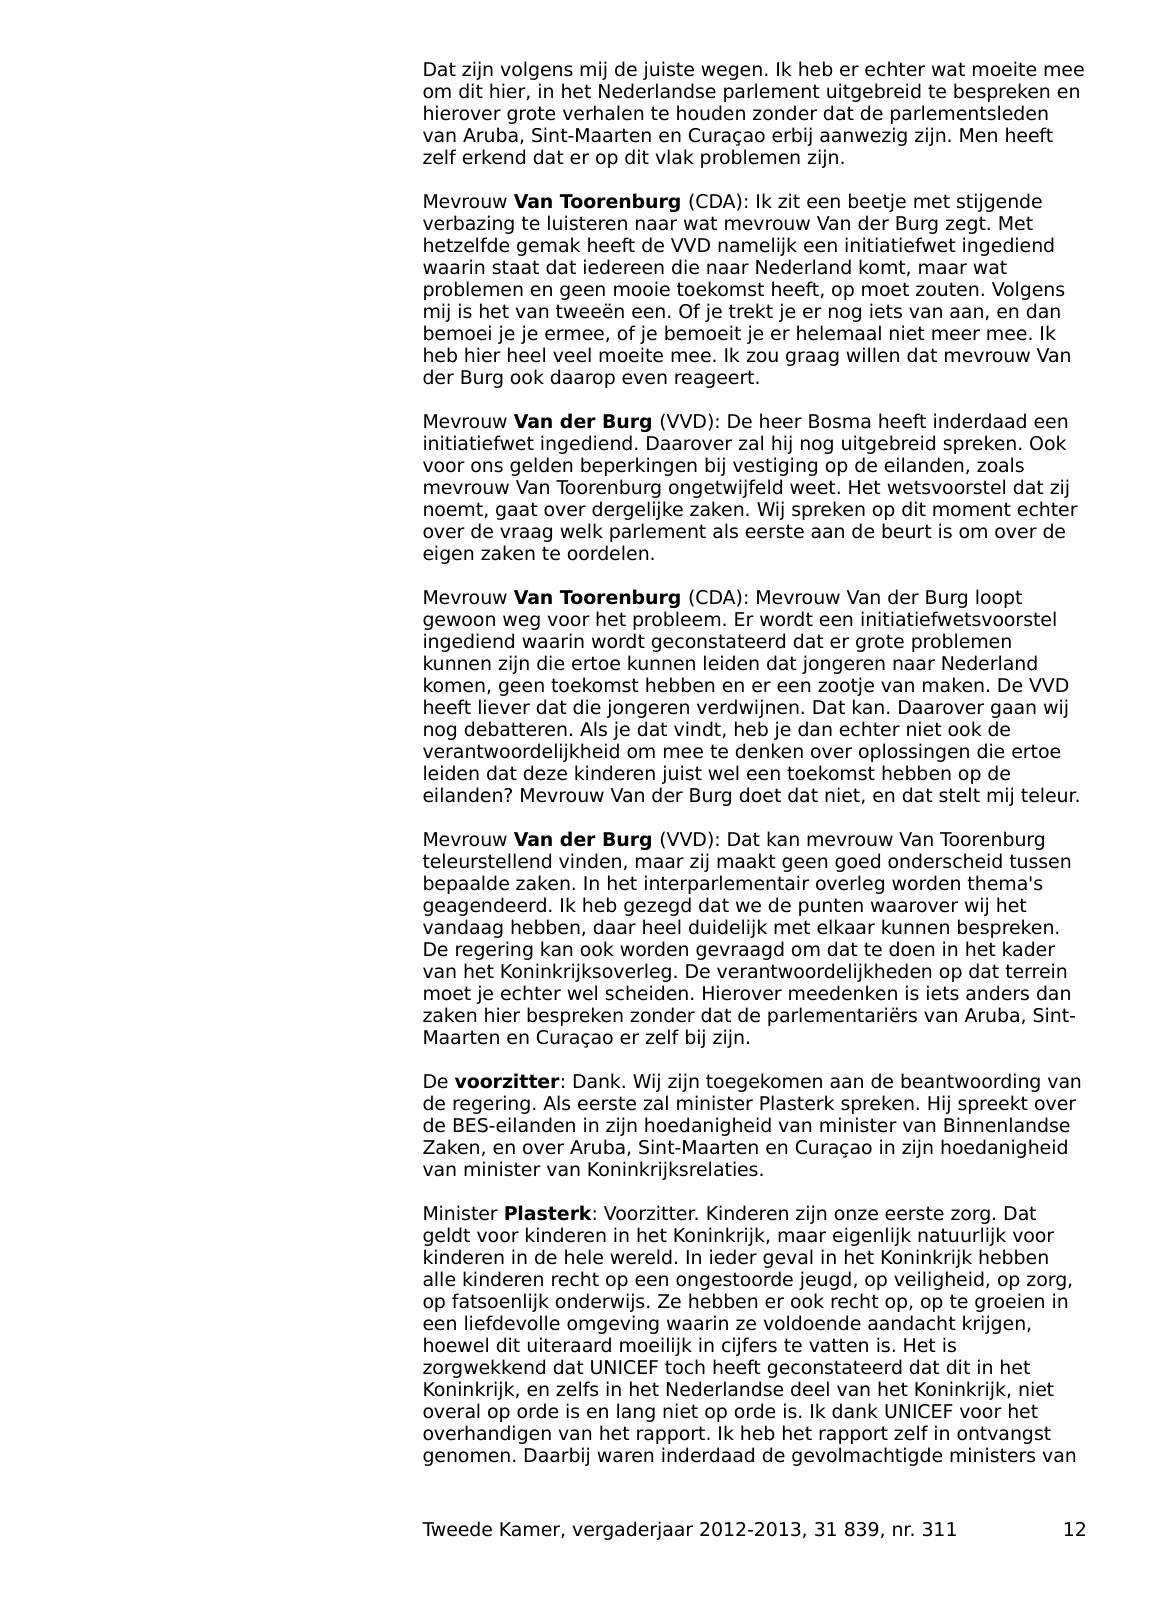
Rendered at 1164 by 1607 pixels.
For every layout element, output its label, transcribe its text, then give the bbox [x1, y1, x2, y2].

text Mevrouw Van Toorenburg (CDA): Mevrouw Van der Burg loopt gewoon weg voor het probleem. Er wordt een initiatiefwetsvoorstel ingediend waarin wordt geconstateerd dat er grote problemen kunnen zijn die ertoe kunnen leiden dat jongeren naar Nederland komen, geen toekomst hebben en er een zootje van maken. De VVD heeft liever dat die jongeren verdwijnen. Dat kan. Daarover gaan wij nog debatteren. Als je dat vindt, heb je dan echter niet ook de verantwoordelijkheid om mee te denken over oplossingen die ertoe leiden dat deze kinderen juist wel een toekomst hebben op de eilanden? Mevrouw Van der Burg doet dat niet, en dat stelt mij teleur. [422, 587, 1087, 807]
text Dat zijn volgens mij de juiste wegen. Ik heb er echter wat moeite mee om dit hier, in het Nederlandse parlement uitgebreid te bespreken en hierover grote verhalen te houden zonder dat de parlementsleden van Aruba, Sint-Maarten en Curaçao erbij aanwezig zijn. Men heeft zelf erkend dat er op dit vlak problemen zijn. [422, 59, 1087, 169]
text Mevrouw Van der Burg (VVD): Dat kan mevrouw Van Toorenburg teleurstellend vinden, maar zij maakt geen goed onderscheid tussen bepaalde zaken. In het interparlementair overleg worden thema's geagendeerd. Ik heb gezegd dat we de punten waarover wij het vandaag hebben, daar heel duidelijk met elkaar kunnen bespreken. De regering kan ook worden gevraagd om dat te doen in het kader van het Koninkrijksoverleg. De verantwoordelijkheden op dat terrein moet je echter wel scheiden. Hierover meedenken is iets anders dan zaken hier bespreken zonder dat de parlementariërs van Aruba, Sint-Maarten en Curaçao er zelf bij zijn. [422, 829, 1087, 1049]
text Mevrouw Van der Burg (VVD): De heer Bosma heeft inderdaad een initiatiefwet ingediend. Daarover zal hij nog uitgebreid spreken. Ook voor ons gelden beperkingen bij vestiging op de eilanden, zoals mevrouw Van Toorenburg ongetwijfeld weet. Het wetsvoorstel dat zij noemt, gaat over dergelijke zaken. Wij spreken op dit moment echter over de vraag welk parlement als eerste aan de beurt is om over de eigen zaken te oordelen. [422, 411, 1087, 565]
text Minister Plasterk: Voorzitter. Kinderen zijn onze eerste zorg. Dat geldt voor kinderen in het Koninkrijk, maar eigenlijk natuurlijk voor kinderen in de hele wereld. In ieder geval in het Koninkrijk hebben alle kinderen recht op een ongestoorde jeugd, op veiligheid, op zorg, op fatsoenlijk onderwijs. Ze hebben er ook recht op, op te groeien in een liefdevolle omgeving waarin ze voldoende aandacht krijgen, hoewel dit uiteraard moeilijk in cijfers te vatten is. Het is zorgwekkend dat UNICEF toch heeft geconstateerd dat dit in het Koninkrijk, en zelfs in het Nederlandse deel van het Koninkrijk, niet overal op orde is en lang niet op orde is. Ik dank UNICEF voor het overhandigen van het rapport. Ik heb het rapport zelf in ontvangst genomen. Daarbij waren inderdaad de gevolmachtigde ministers van [422, 1203, 1087, 1467]
text De voorzitter: Dank. Wij zijn toegekomen aan de beantwoording van de regering. Als eerste zal minister Plasterk spreken. Hij spreekt over de BES-eilanden in zijn hoedanigheid van minister van Binnenlandse Zaken, en over Aruba, Sint-Maarten en Curaçao in zijn hoedanigheid van minister van Koninkrijksrelaties. [422, 1071, 1087, 1181]
text Mevrouw Van Toorenburg (CDA): Ik zit een beetje met stijgende verbazing te luisteren naar wat mevrouw Van der Burg zegt. Met hetzelfde gemak heeft de VVD namelijk een initiatiefwet ingediend waarin staat dat iedereen die naar Nederland komt, maar wat problemen en geen mooie toekomst heeft, op moet zouten. Volgens mij is het van tweeën een. Of je trekt je er nog iets van aan, en dan bemoei je je ermee, of je bemoeit je er helemaal niet meer mee. Ik heb hier heel veel moeite mee. Ik zou graag willen dat mevrouw Van der Burg ook daarop even reageert. [422, 191, 1087, 389]
